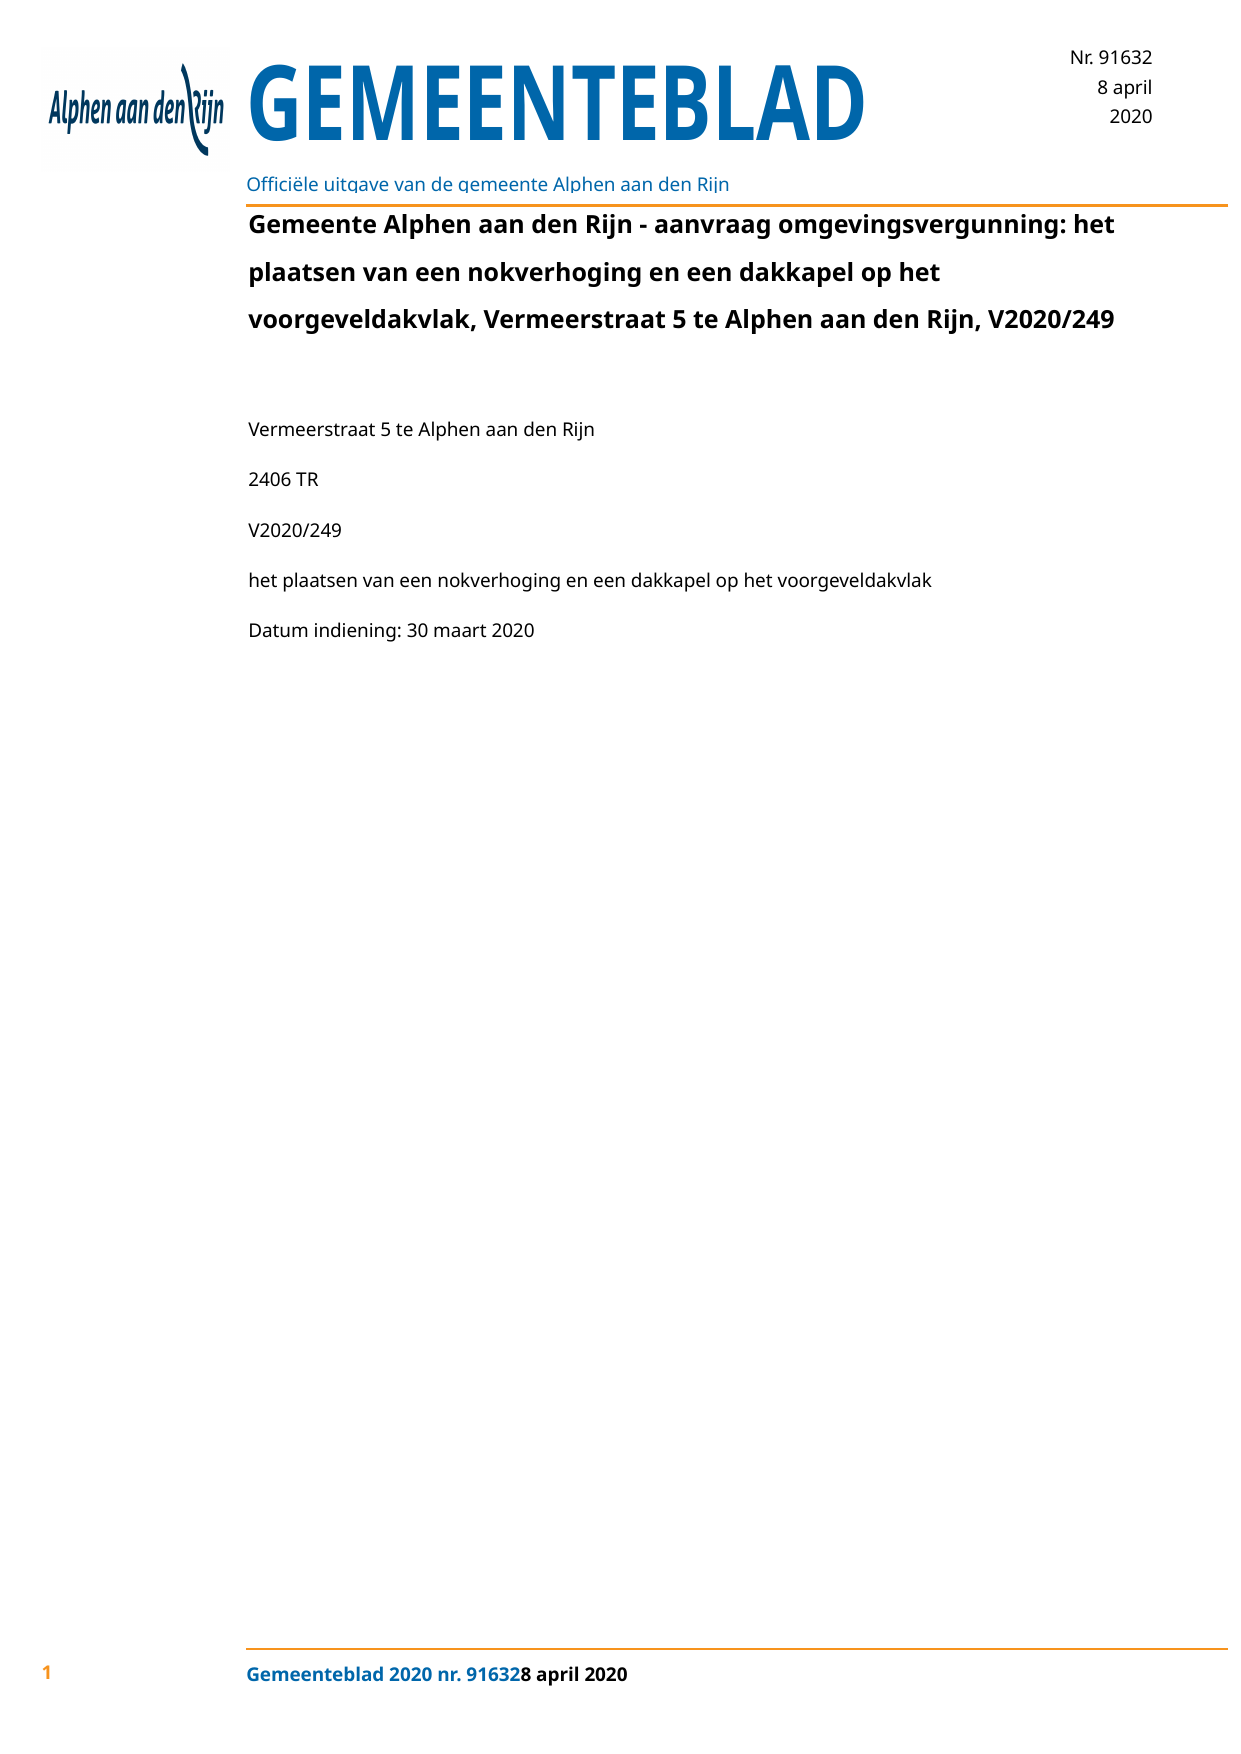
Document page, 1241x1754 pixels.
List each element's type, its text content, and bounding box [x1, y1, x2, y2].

text Vermeerstraat 5 te Alphen aan den Rijn [248, 416, 1152, 442]
text Datum indiening: 30 maart 2020 [248, 618, 1152, 643]
text Gemeente Alphen aan den Rijn - aanvraag omgevingsvergunning: het plaatsen van een nokverhoging en een dakkapel op het voorgeveldakvlak, Vermeerstraat 5 te Alphen aan den Rijn, V2020/249 [248, 207, 1152, 336]
text 2406 TR [248, 466, 1152, 492]
text V2020/249 [248, 517, 1152, 542]
picture [41, 47, 231, 172]
text het plaatsen van een nokverhoging en een dakkapel op het voorgeveldakvlak [248, 567, 1152, 593]
